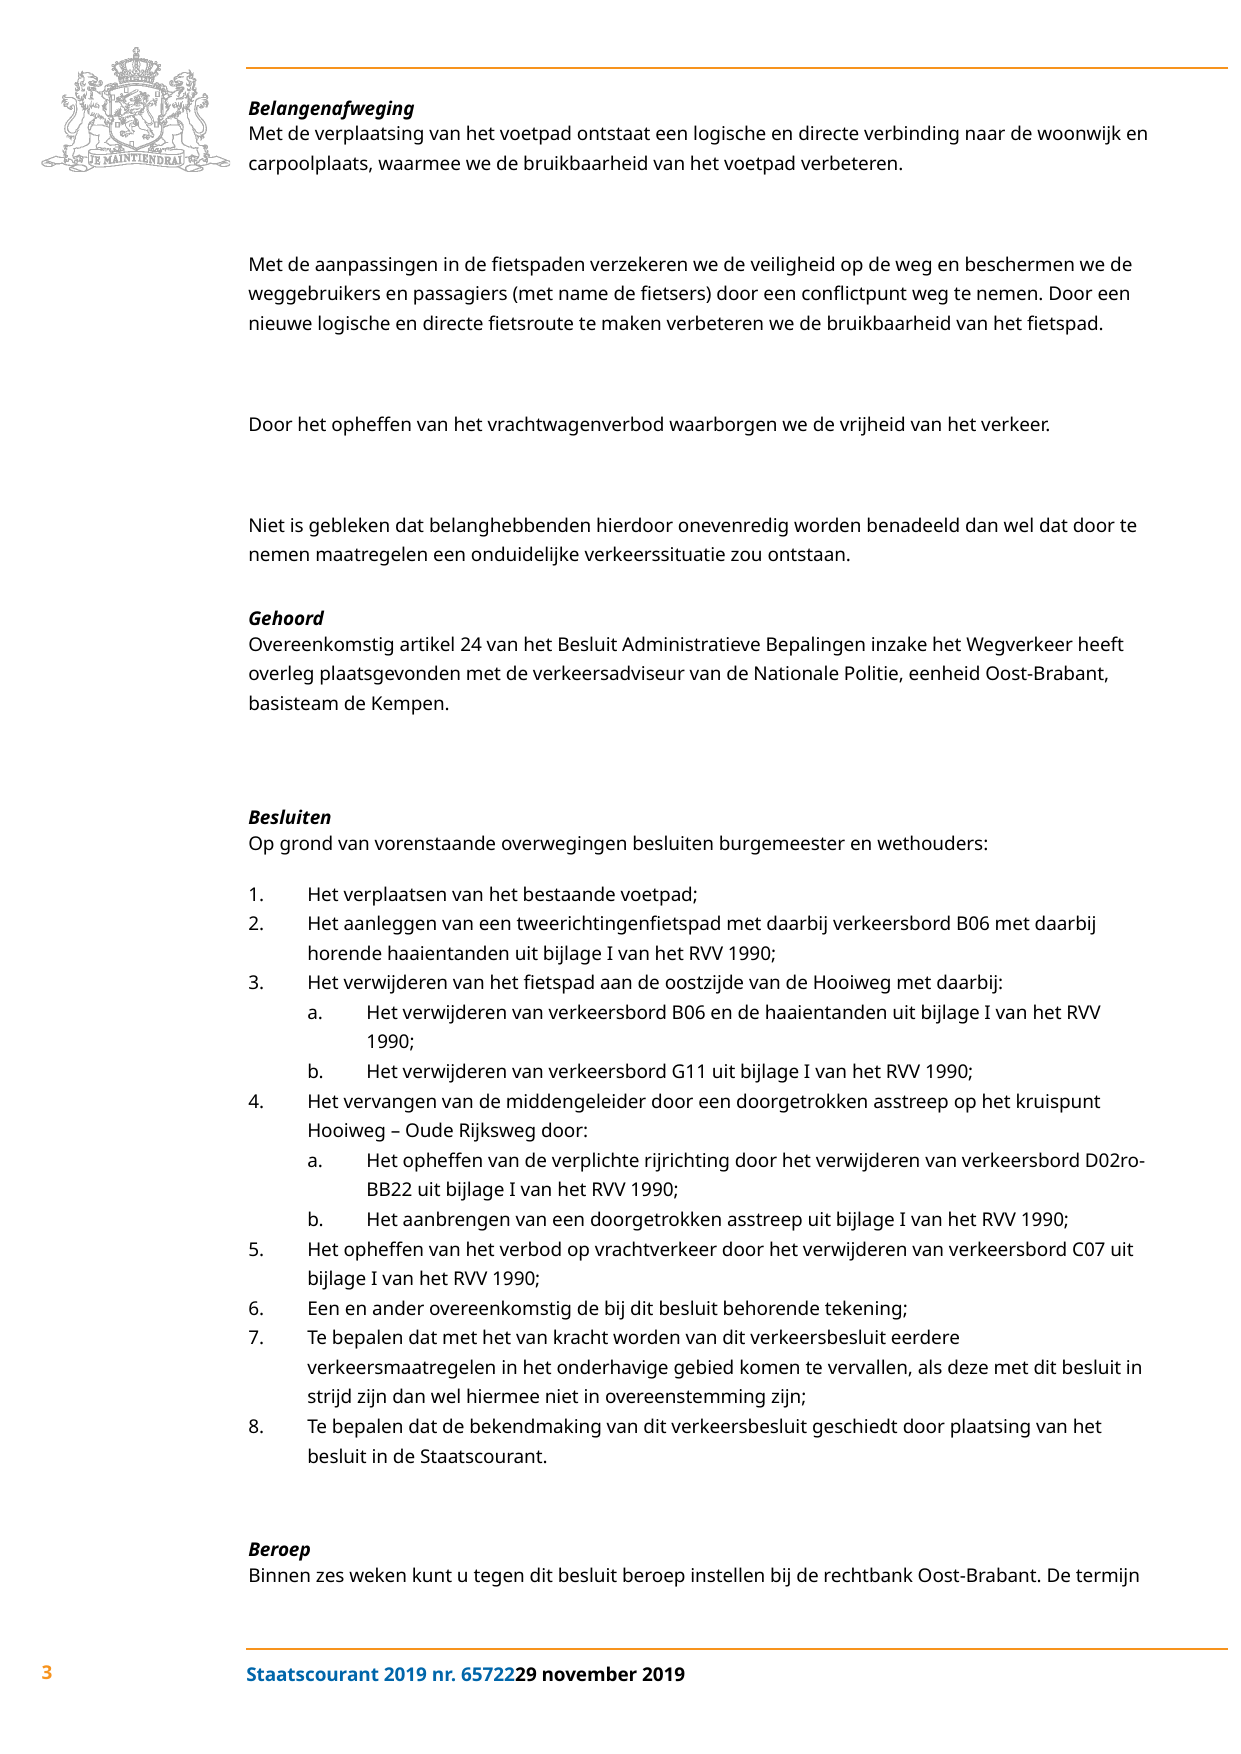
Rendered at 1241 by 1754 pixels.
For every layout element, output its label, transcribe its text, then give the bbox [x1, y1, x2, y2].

text Door het opheffen van het vrachtwagenverbod waarborgen we de vrijheid van het verkeer. [248, 411, 1152, 437]
text Met de aanpassingen in de fietspaden verzekeren we de veiligheid op de weg en beschermen we de weggebruikers en passagiers (met name de fietsers) door een conflictpunt weg te nemen. Door een nieuwe logische en directe fietsroute te maken verbeteren we de bruikbaarheid van het fietspad. [248, 251, 1152, 336]
list Te bepalen dat met het van kracht worden van dit verkeersbesluit eerdere verkeersmaatregelen in het onderhavige gebied komen te vervallen, als deze met dit besluit in strijd zijn dan wel hiermee niet in overeenstemming zijn; [248, 1324, 1152, 1409]
text Met de verplaatsing van het voetpad ontstaat een logische en directe verbinding naar de woonwijk en carpoolplaats, waarmee we de bruikbaarheid van het voetpad verbeteren. [248, 121, 1152, 176]
list Het verwijderen van verkeersbord B06 en de haaientanden uit bijlage I van het RVV 1990; [307, 999, 1152, 1054]
picture [41, 47, 231, 172]
list Het opheffen van het verbod op vrachtverkeer door het verwijderen van verkeersbord C07 uit bijlage I van het RVV 1990; [248, 1236, 1152, 1291]
text Besluiten [248, 804, 1152, 830]
text Beroep [248, 1536, 1152, 1562]
list Het vervangen van de middengeleider door een doorgetrokken asstreep op het kruispunt Hooiweg – Oude Rijksweg door: [248, 1088, 1152, 1143]
list Het aanbrengen van een doorgetrokken asstreep uit bijlage I van het RVV 1990; [307, 1206, 1152, 1232]
text Niet is gebleken dat belanghebbenden hierdoor onevenredig worden benadeeld dan wel dat door te nemen maatregelen een onduidelijke verkeerssituatie zou ontstaan. [248, 512, 1152, 567]
list Te bepalen dat de bekendmaking van dit verkeersbesluit geschiedt door plaatsing van het besluit in de Staatscourant. [248, 1413, 1152, 1468]
list Het aanleggen van een tweerichtingenfietspad met daarbij verkeersbord B06 met daarbij horende haaientanden uit bijlage I van het RVV 1990; [248, 910, 1152, 966]
text Overeenkomstig artikel 24 van het Besluit Administratieve Bepalingen inzake het Wegverkeer heeft overleg plaatsgevonden met de verkeersadviseur van de Nationale Politie, eenheid Oost-Brabant, basisteam de Kempen. [248, 631, 1152, 716]
list Het opheffen van de verplichte rijrichting door het verwijderen van verkeersbord D02ro-BB22 uit bijlage I van het RVV 1990; [307, 1147, 1152, 1202]
text Op grond van vorenstaande overwegingen besluiten burgemeester en wethouders: [248, 830, 1152, 856]
text Binnen zes weken kunt u tegen dit besluit beroep instellen bij de rechtbank Oost-Brabant. De termijn [248, 1562, 1152, 1588]
list Het verwijderen van het fietspad aan de oostzijde van de Hooiweg met daarbij: [248, 969, 1152, 995]
list Een en ander overeenkomstig de bij dit besluit behorende tekening; [248, 1295, 1152, 1321]
list Het verwijderen van verkeersbord G11 uit bijlage I van het RVV 1990; [307, 1058, 1152, 1084]
text Gehoord [248, 605, 1152, 631]
text Belangenafweging [248, 95, 1152, 121]
list Het verplaatsen van het bestaande voetpad; [248, 881, 1152, 906]
